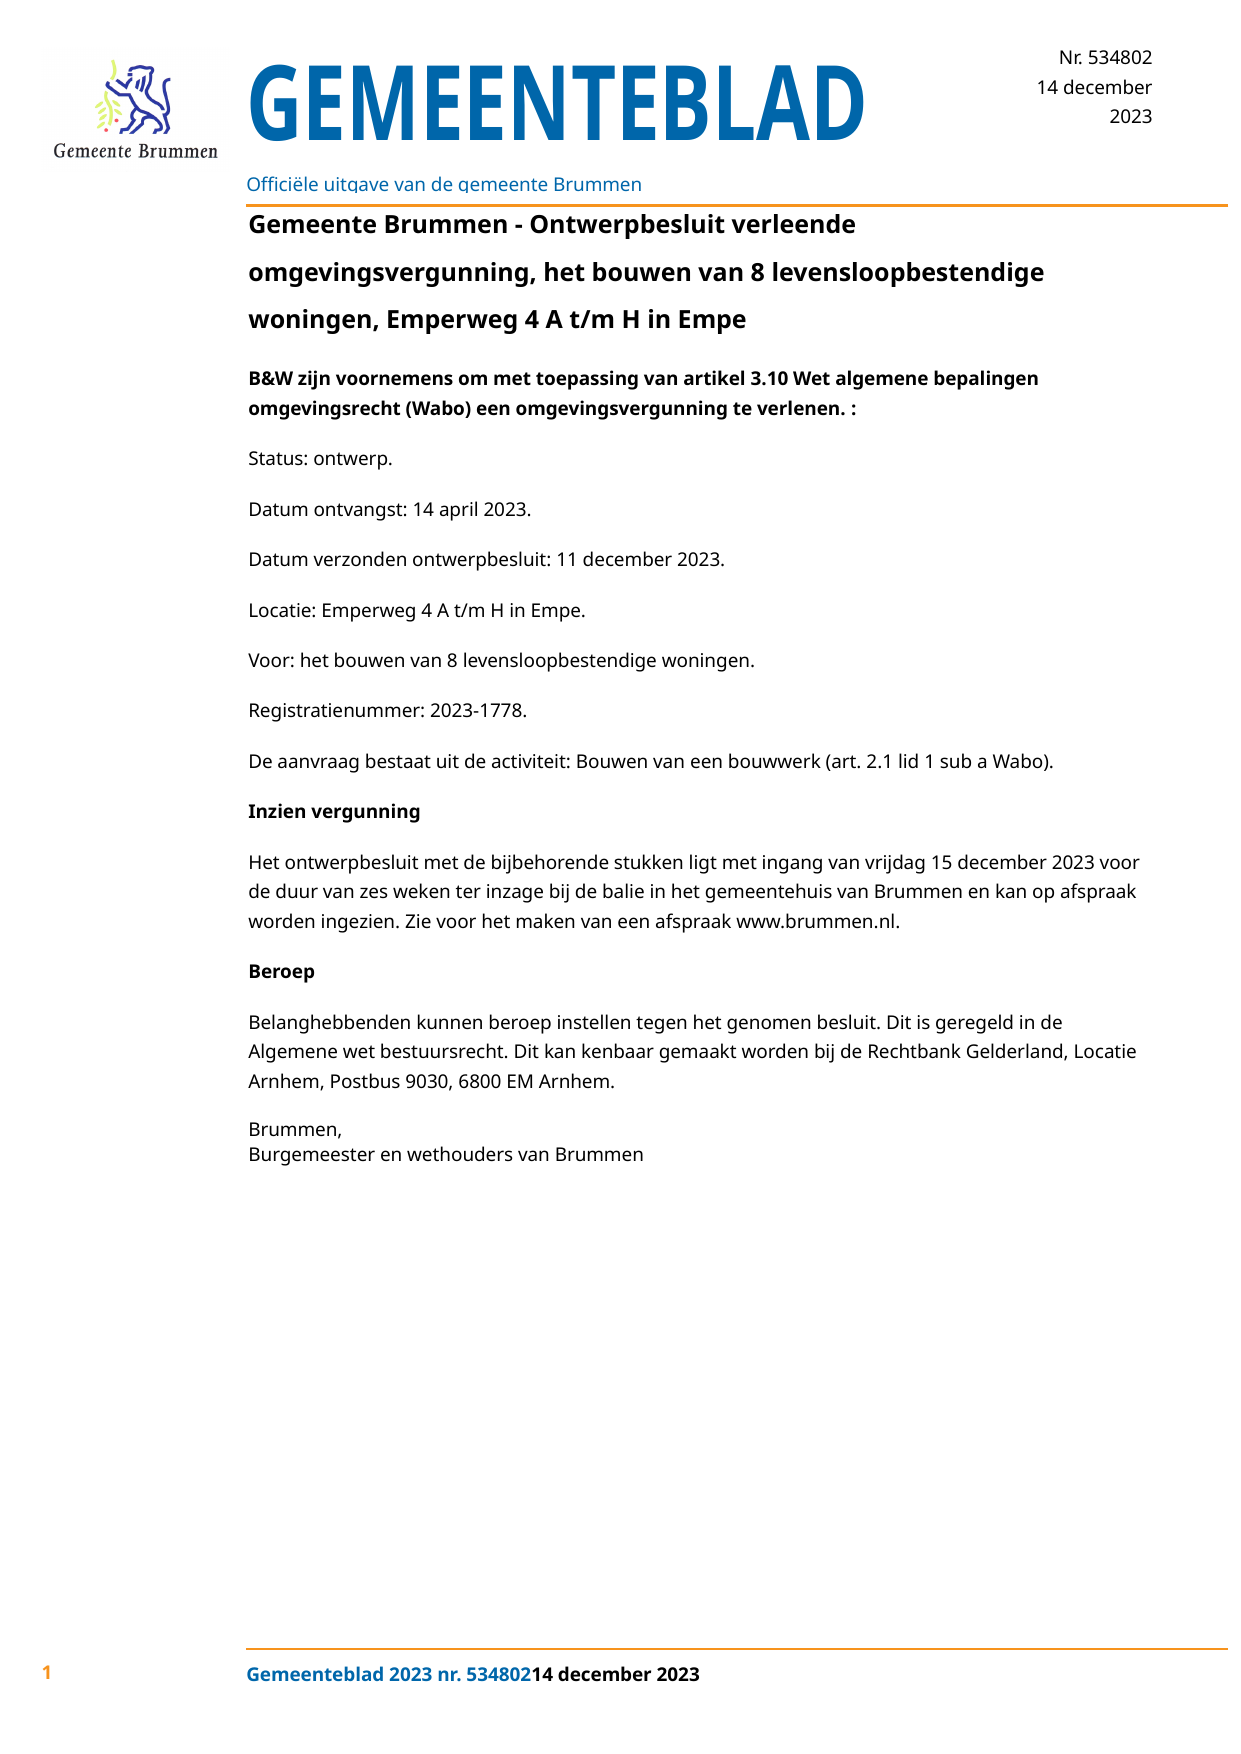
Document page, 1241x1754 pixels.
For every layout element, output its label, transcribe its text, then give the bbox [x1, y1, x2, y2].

text Datum ontvangst: 14 april 2023. [248, 496, 1152, 522]
text Burgemeester en wethouders van Brummen [248, 1142, 1152, 1167]
picture [41, 47, 231, 172]
text Voor: het bouwen van 8 levensloopbestendige woningen. [248, 647, 1152, 673]
text Locatie: Emperweg 4 A t/m H in Empe. [248, 597, 1152, 622]
text Het ontwerpbesluit met de bijbehorende stukken ligt met ingang van vrijdag 15 december 2023 voor de duur van zes weken ter inzage bij de balie in het gemeentehuis van Brummen en kan op afspraak worden ingezien. Zie voor het maken van een afspraak www.brummen.nl. [248, 849, 1152, 934]
text Registratienummer: 2023-1778. [248, 698, 1152, 723]
text Beroep [248, 958, 1152, 984]
text Datum verzonden ontwerpbesluit: 11 december 2023. [248, 546, 1152, 572]
text Gemeente Brummen - Ontwerpbesluit verleende omgevingsvergunning, het bouwen van 8 levensloopbestendige woningen, Emperweg 4 A t/m H in Empe [248, 207, 1152, 336]
text Inzien vergunning [248, 798, 1152, 824]
text Belanghebbenden kunnen beroep instellen tegen het genomen besluit. Dit is geregeld in de Algemene wet bestuursrecht. Dit kan kenbaar gemaakt worden bij de Rechtbank Gelderland, Locatie Arnhem, Postbus 9030, 6800 EM Arnhem. [248, 1009, 1152, 1094]
text B&W zijn voornemens om met toepassing van artikel 3.10 Wet algemene bepalingen omgevingsrecht (Wabo) een omgevingsvergunning te verlenen. : [248, 366, 1152, 421]
text Brummen, [248, 1116, 1152, 1142]
text De aanvraag bestaat uit de activiteit: Bouwen van een bouwwerk (art. 2.1 lid 1 sub a Wabo). [248, 748, 1152, 774]
text Status: ontwerp. [248, 446, 1152, 471]
